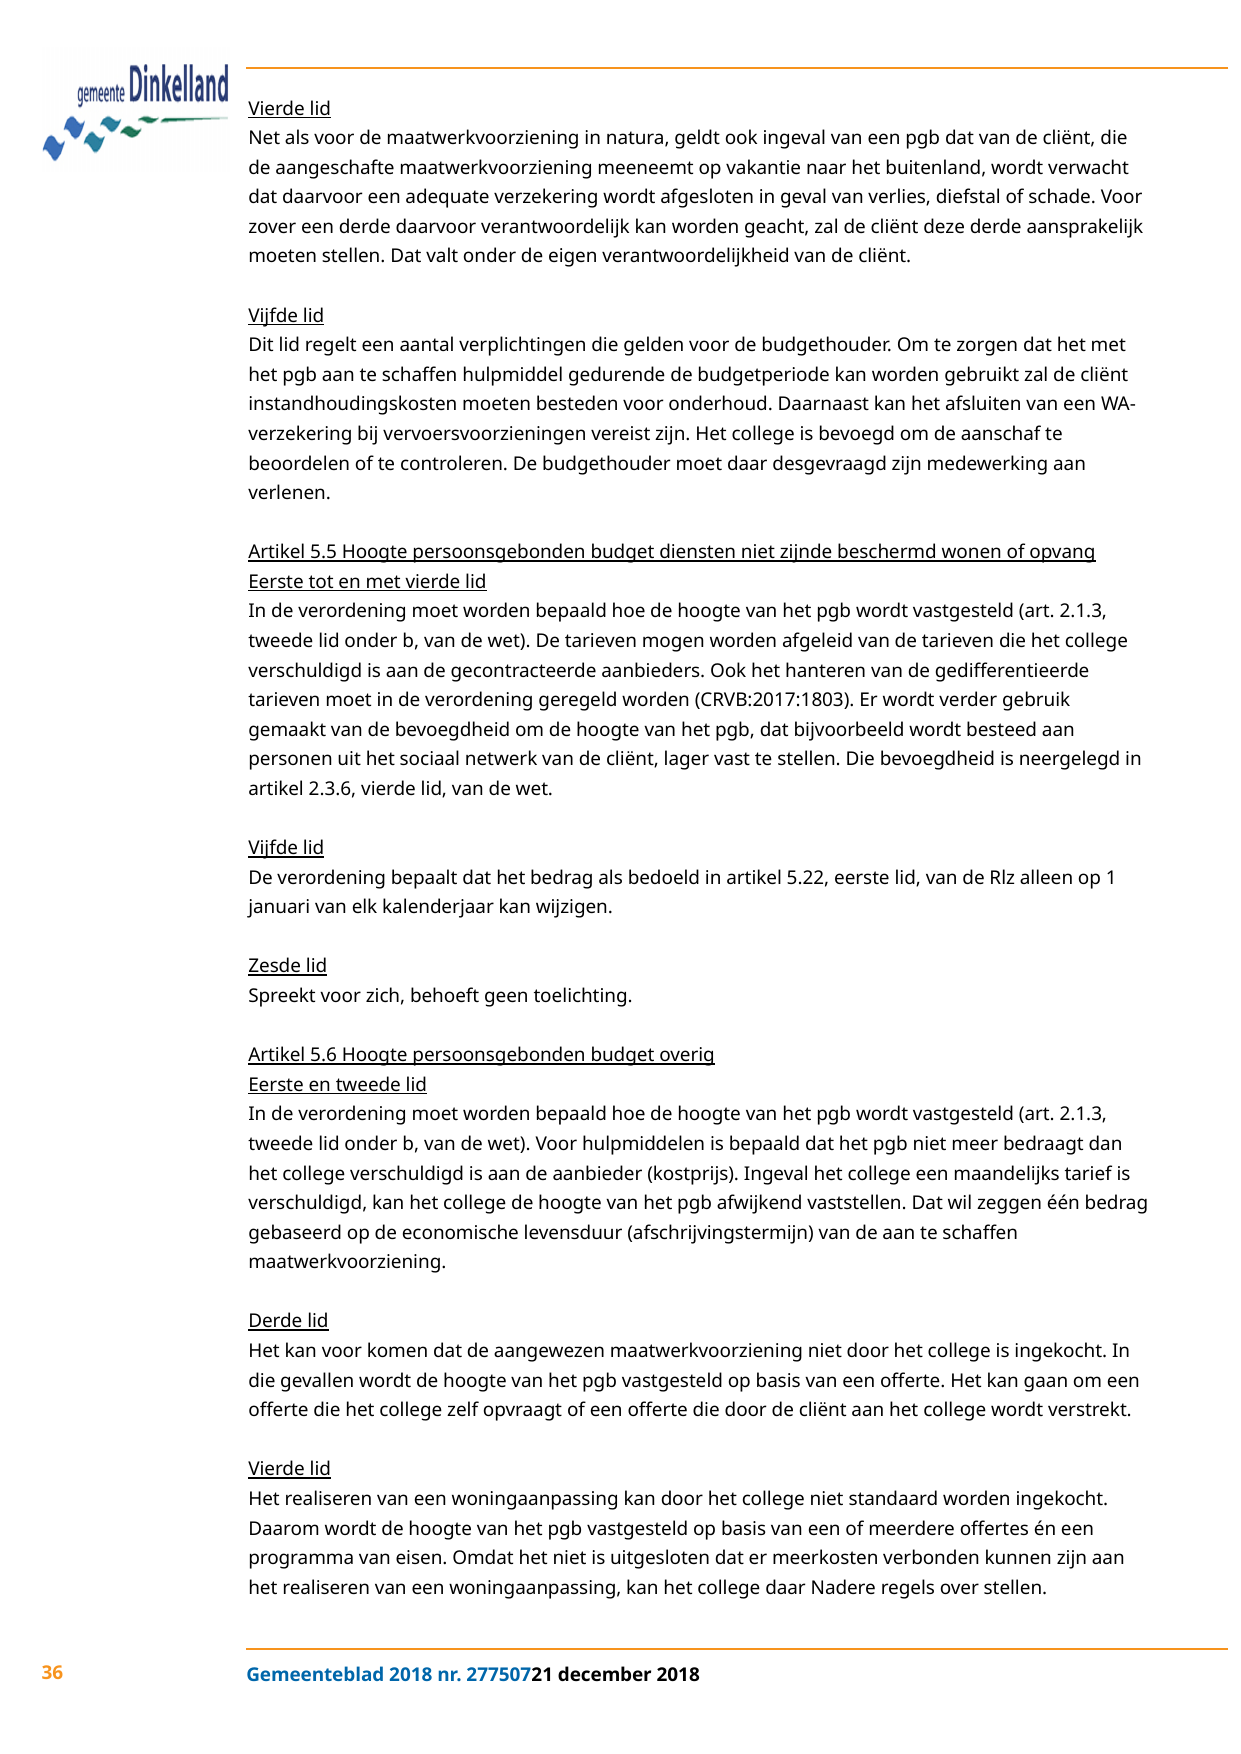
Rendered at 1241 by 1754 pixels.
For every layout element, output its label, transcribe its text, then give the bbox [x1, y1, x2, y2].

picture [41, 47, 231, 172]
text Net als voor de maatwerkvoorziening in natura, geldt ook ingeval van een pgb dat van de cliënt, die de aangeschafte maatwerkvoorziening meeneemt op vakantie naar het buitenland, wordt verwacht dat daarvoor een adequate verzekering wordt afgesloten in geval van verlies, diefstal of schade. Voor zover een derde daarvoor verantwoordelijk kan worden geacht, zal de cliënt deze derde aansprakelijk moeten stellen. Dat valt onder de eigen verantwoordelijkheid van de cliënt. [248, 124, 1152, 268]
text Het realiseren van een woningaanpassing kan door het college niet standaard worden ingekocht. Daarom wordt de hoogte van het pgb vastgesteld op basis van een of meerdere offertes én een programma van eisen. Omdat het niet is uitgesloten dat er meerkosten verbonden kunnen zijn aan het realiseren van een woningaanpassing, kan het college daar Nadere regels over stellen. [248, 1485, 1152, 1600]
text Vijfde lid [248, 302, 1152, 328]
text Artikel 5.5 Hoogte persoonsgebonden budget diensten niet zijnde beschermd wonen of opvang [248, 538, 1152, 564]
text De verordening bepaalt dat het bedrag als bedoeld in artikel 5.22, eerste lid, van de Rlz alleen op 1 januari van elk kalenderjaar kan wijzigen. [248, 864, 1152, 919]
text In de verordening moet worden bepaald hoe de hoogte van het pgb wordt vastgesteld (art. 2.1.3, tweede lid onder b, van de wet). De tarieven mogen worden afgeleid van de tarieven die het college verschuldigd is aan de gecontracteerde aanbieders. Ook het hanteren van de gedifferentieerde tarieven moet in de verordening geregeld worden (CRVB:2017:1803). Er wordt verder gebruik gemaakt van de bevoegdheid om de hoogte van het pgb, dat bijvoorbeeld wordt besteed aan personen uit het sociaal netwerk van de cliënt, lager vast te stellen. Die bevoegdheid is neergelegd in artikel 2.3.6, vierde lid, van de wet. [248, 598, 1152, 801]
text Spreekt voor zich, behoeft geen toelichting. [248, 982, 1152, 1008]
text Dit lid regelt een aantal verplichtingen die gelden voor de budgethouder. Om te zorgen dat het met het pgb aan te schaffen hulpmiddel gedurende de budgetperiode kan worden gebruikt zal de cliënt instandhoudingskosten moeten besteden voor onderhoud. Daarnaast kan het afsluiten van een WA-verzekering bij vervoersvoorzieningen vereist zijn. Het college is bevoegd om de aanschaf te beoordelen of te controleren. De budgethouder moet daar desgevraagd zijn medewerking aan verlenen. [248, 331, 1152, 505]
text Eerste en tweede lid [248, 1071, 1152, 1097]
text In de verordening moet worden bepaald hoe de hoogte van het pgb wordt vastgesteld (art. 2.1.3, tweede lid onder b, van de wet). Voor hulpmiddelen is bepaald dat het pgb niet meer bedraagt dan het college verschuldigd is aan de aanbieder (kostprijs). Ingeval het college een maandelijks tarief is verschuldigd, kan het college de hoogte van het pgb afwijkend vaststellen. Dat wil zeggen één bedrag gebaseerd op de economische levensduur (afschrijvingstermijn) van de aan te schaffen maatwerkvoorziening. [248, 1101, 1152, 1274]
text Vierde lid [248, 95, 1152, 121]
text Derde lid [248, 1308, 1152, 1333]
text Zesde lid [248, 953, 1152, 978]
text Vierde lid [248, 1456, 1152, 1481]
text Eerste tot en met vierde lid [248, 568, 1152, 594]
text Het kan voor komen dat de aangewezen maatwerkvoorziening niet door het college is ingekocht. In die gevallen wordt de hoogte van het pgb vastgesteld op basis van een offerte. Het kan gaan om een offerte die het college zelf opvraagt of een offerte die door de cliënt aan het college wordt verstrekt. [248, 1337, 1152, 1422]
text Vijfde lid [248, 834, 1152, 860]
text Artikel 5.6 Hoogte persoonsgebonden budget overig [248, 1041, 1152, 1067]
